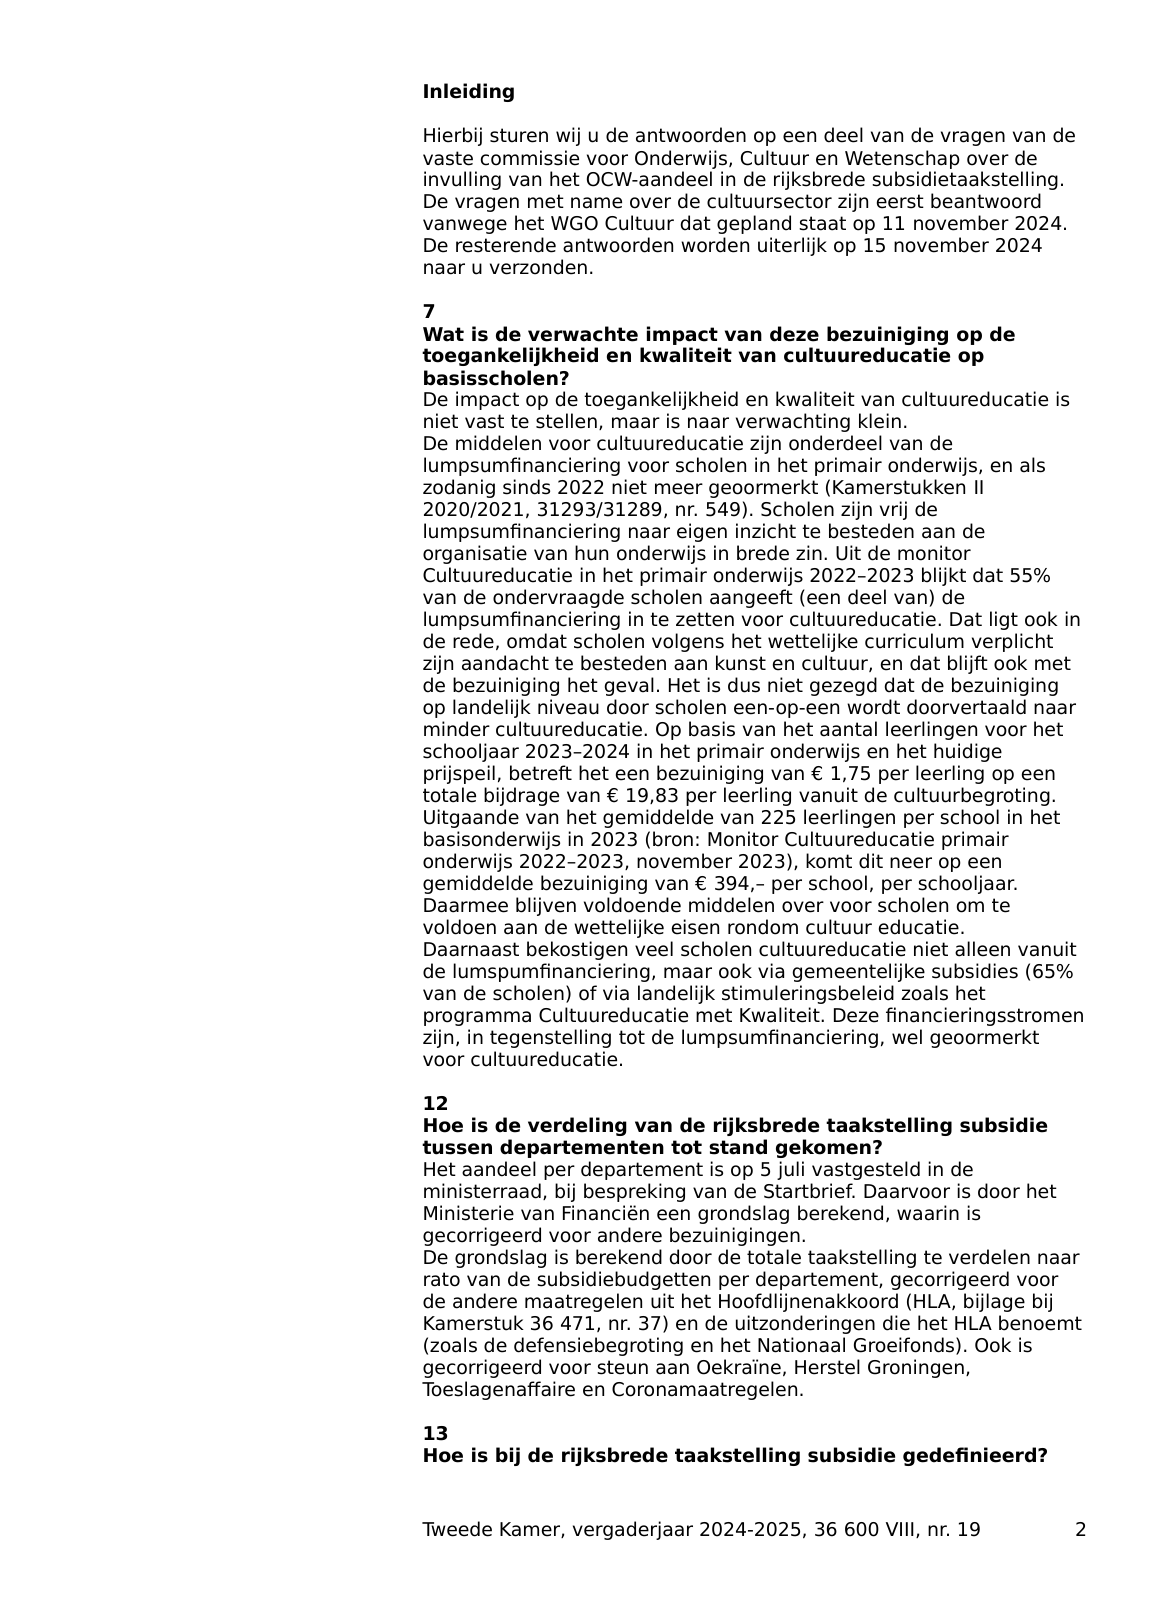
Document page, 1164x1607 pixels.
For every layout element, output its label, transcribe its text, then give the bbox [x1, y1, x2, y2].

text Hoe is de verdeling van de rijksbrede taakstelling subsidie tussen departementen tot stand gekomen? [422, 1115, 1087, 1159]
text Wat is de verwachte impact van deze bezuiniging op de toegankelijkheid en kwaliteit van cultuureducatie op basisscholen? [422, 323, 1087, 389]
text Hoe is bij de rijksbrede taakstelling subsidie gedefinieerd? [422, 1445, 1087, 1467]
text 13 [422, 1423, 1087, 1445]
text Hierbij sturen wij u de antwoorden op een deel van de vragen van de vaste commissie voor Onderwijs, Cultuur en Wetenschap over de invulling van het OCW-aandeel in de rijksbrede subsidietaakstelling. [422, 125, 1087, 191]
text Het aandeel per departement is op 5 juli vastgesteld in de ministerraad, bij bespreking van de Startbrief. Daarvoor is door het Ministerie van Financiën een grondslag berekend, waarin is gecorrigeerd voor andere bezuinigingen. [422, 1159, 1087, 1247]
text 7 [422, 301, 1087, 323]
text De grondslag is berekend door de totale taakstelling te verdelen naar rato van de subsidiebudgetten per departement, gecorrigeerd voor de andere maatregelen uit het Hoofdlijnenakkoord (HLA, bijlage bij Kamerstuk 36 471, nr. 37) en de uitzonderingen die het HLA benoemt (zoals de defensiebegroting en het Nationaal Groeifonds). Ook is gecorrigeerd voor steun aan Oekraïne, Herstel Groningen, Toeslagenaffaire en Coronamaatregelen. [422, 1247, 1087, 1401]
text De vragen met name over de cultuursector zijn eerst beantwoord vanwege het WGO Cultuur dat gepland staat op 11 november 2024. De resterende antwoorden worden uiterlijk op 15 november 2024 naar u verzonden. [422, 191, 1087, 279]
text 12 [422, 1093, 1087, 1115]
subtitle Inleiding [422, 81, 1087, 103]
text De impact op de toegankelijkheid en kwaliteit van cultuureducatie is niet vast te stellen, maar is naar verwachting klein. [422, 389, 1087, 433]
text De middelen voor cultuureducatie zijn onderdeel van de lumpsumfinanciering voor scholen in het primair onderwijs, en als zodanig sinds 2022 niet meer geoormerkt (Kamerstukken II 2020/2021, 31293/31289, nr. 549). Scholen zijn vrij de lumpsumfinanciering naar eigen inzicht te besteden aan de organisatie van hun onderwijs in brede zin. Uit de monitor Cultuureducatie in het primair onderwijs 2022–2023 blijkt dat 55% van de ondervraagde scholen aangeeft (een deel van) de lumpsumfinanciering in te zetten voor cultuureducatie. Dat ligt ook in de rede, omdat scholen volgens het wettelijke curriculum verplicht zijn aandacht te besteden aan kunst en cultuur, en dat blijft ook met de bezuiniging het geval. Het is dus niet gezegd dat de bezuiniging op landelijk niveau door scholen een-op-een wordt doorvertaald naar minder cultuureducatie. Op basis van het aantal leerlingen voor het schooljaar 2023–2024 in het primair onderwijs en het huidige prijspeil, betreft het een bezuiniging van € 1,75 per leerling op een totale bijdrage van € 19,83 per leerling vanuit de cultuurbegroting. Uitgaande van het gemiddelde van 225 leerlingen per school in het basisonderwijs in 2023 (bron: Monitor Cultuureducatie primair onderwijs 2022–2023, november 2023), komt dit neer op een gemiddelde bezuiniging van € 394,– per school, per schooljaar. Daarmee blijven voldoende middelen over voor scholen om te voldoen aan de wettelijke eisen rondom cultuur educatie. [422, 433, 1087, 939]
text Daarnaast bekostigen veel scholen cultuureducatie niet alleen vanuit de lumspumfinanciering, maar ook via gemeentelijke subsidies (65% van de scholen) of via landelijk stimuleringsbeleid zoals het programma Cultuureducatie met Kwaliteit. Deze financieringsstromen zijn, in tegenstelling tot de lumpsumfinanciering, wel geoormerkt voor cultuureducatie. [422, 939, 1087, 1071]
